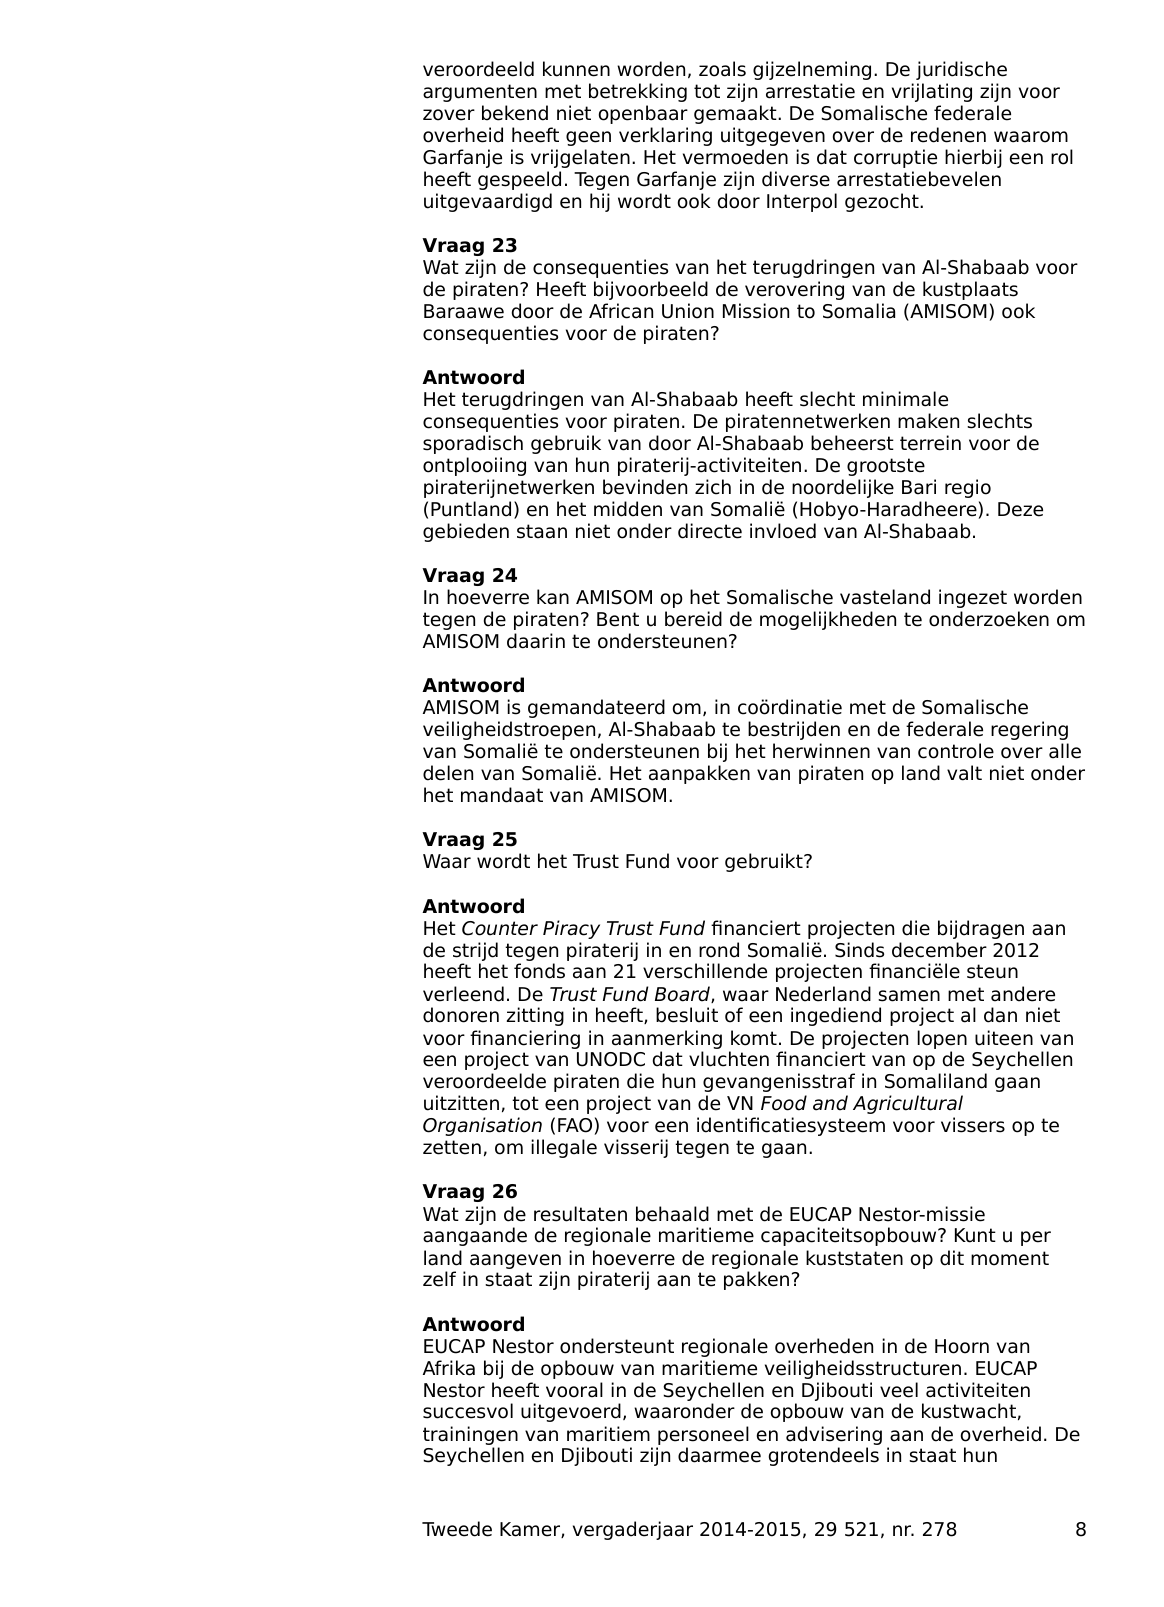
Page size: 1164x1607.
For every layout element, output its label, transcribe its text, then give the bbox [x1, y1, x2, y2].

text Antwoord [422, 675, 1087, 697]
text Vraag 26 [422, 1181, 1087, 1203]
text AMISOM is gemandateerd om, in coördinatie met de Somalische veiligheidstroepen, Al-Shabaab te bestrijden en de federale regering van Somalië te ondersteunen bij het herwinnen van controle over alle delen van Somalië. Het aanpakken van piraten op land valt niet onder het mandaat van AMISOM. [422, 697, 1087, 807]
text Wat zijn de consequenties van het terugdringen van Al-Shabaab voor de piraten? Heeft bijvoorbeeld de verovering van de kustplaats Baraawe door de African Union Mission to Somalia (AMISOM) ook consequenties voor de piraten? [422, 257, 1087, 345]
text In hoeverre kan AMISOM op het Somalische vasteland ingezet worden tegen de piraten? Bent u bereid de mogelijkheden te onderzoeken om AMISOM daarin te ondersteunen? [422, 587, 1087, 653]
text Vraag 23 [422, 235, 1087, 257]
text Vraag 25 [422, 829, 1087, 851]
text Het terugdringen van Al-Shabaab heeft slecht minimale consequenties voor piraten. De piratennetwerken maken slechts sporadisch gebruik van door Al-Shabaab beheerst terrein voor de ontplooiing van hun piraterij-activiteiten. De grootste piraterijnetwerken bevinden zich in de noordelijke Bari regio (Puntland) en het midden van Somalië (Hobyo-Haradheere). Deze gebieden staan niet onder directe invloed van Al-Shabaab. [422, 389, 1087, 543]
text Het Counter Piracy Trust Fund financiert projecten die bijdragen aan de strijd tegen piraterij in en rond Somalië. Sinds december 2012 heeft het fonds aan 21 verschillende projecten financiële steun verleend. De Trust Fund Board, waar Nederland samen met andere donoren zitting in heeft, besluit of een ingediend project al dan niet voor financiering in aanmerking komt. De projecten lopen uiteen van een project van UNODC dat vluchten financiert van op de Seychellen veroordeelde piraten die hun gevangenisstraf in Somaliland gaan uitzitten, tot een project van de VN Food and Agricultural Organisation (FAO) voor een identificatiesysteem voor vissers op te zetten, om illegale visserij tegen te gaan. [422, 917, 1087, 1159]
text Waar wordt het Trust Fund voor gebruikt? [422, 851, 1087, 873]
text Vraag 24 [422, 565, 1087, 587]
text EUCAP Nestor ondersteunt regionale overheden in de Hoorn van Afrika bij de opbouw van maritieme veiligheidsstructuren. EUCAP Nestor heeft vooral in de Seychellen en Djibouti veel activiteiten succesvol uitgevoerd, waaronder de opbouw van de kustwacht, trainingen van maritiem personeel en advisering aan de overheid. De Seychellen en Djibouti zijn daarmee grotendeels in staat hun [422, 1336, 1087, 1467]
text Antwoord [422, 1313, 1087, 1336]
text veroordeeld kunnen worden, zoals gijzelneming. De juridische argumenten met betrekking tot zijn arrestatie en vrijlating zijn voor zover bekend niet openbaar gemaakt. De Somalische federale overheid heeft geen verklaring uitgegeven over de redenen waarom Garfanje is vrijgelaten. Het vermoeden is dat corruptie hierbij een rol heeft gespeeld. Tegen Garfanje zijn diverse arrestatiebevelen uitgevaardigd en hij wordt ook door Interpol gezocht. [422, 59, 1087, 213]
text Antwoord [422, 367, 1087, 389]
text Wat zijn de resultaten behaald met de EUCAP Nestor-missie aangaande de regionale maritieme capaciteitsopbouw? Kunt u per land aangeven in hoeverre de regionale kuststaten op dit moment zelf in staat zijn piraterij aan te pakken? [422, 1203, 1087, 1291]
text Antwoord [422, 896, 1087, 917]
